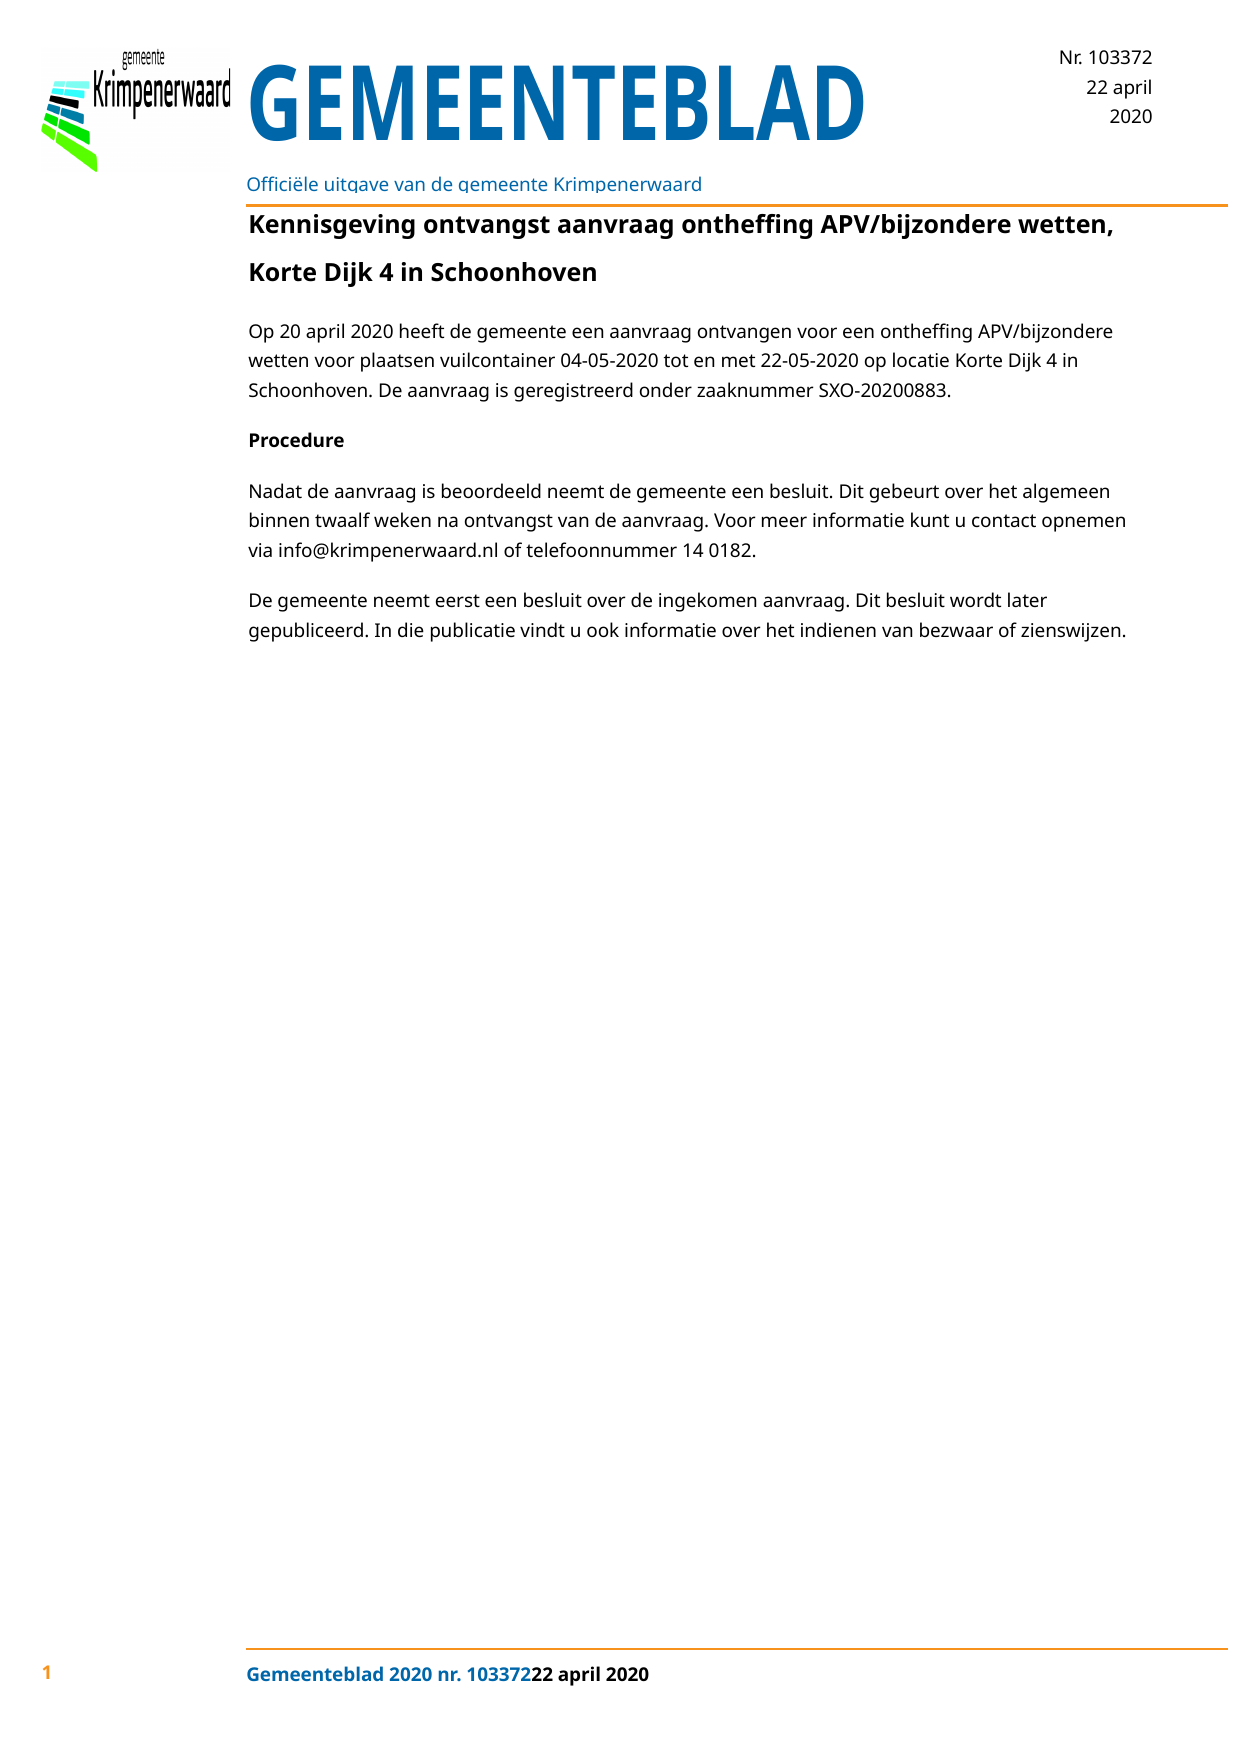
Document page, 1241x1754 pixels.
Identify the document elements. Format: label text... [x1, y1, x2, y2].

text Procedure [248, 427, 1152, 453]
text Op 20 april 2020 heeft de gemeente een aanvraag ontvangen voor een ontheffing APV/bijzondere wetten voor plaatsen vuilcontainer 04-05-2020 tot en met 22-05-2020 op locatie Korte Dijk 4 in Schoonhoven. De aanvraag is geregistreerd onder zaaknummer SXO-20200883. [248, 318, 1152, 403]
text De gemeente neemt eerst een besluit over de ingekomen aanvraag. Dit besluit wordt later gepubliceerd. In die publicatie vindt u ook informatie over het indienen van bezwaar of zienswijzen. [248, 587, 1152, 643]
text Nadat de aanvraag is beoordeeld neemt de gemeente een besluit. Dit gebeurt over het algemeen binnen twaalf weken na ontvangst van de aanvraag. Voor meer informatie kunt u contact opnemen via info@krimpenerwaard.nl of telefoonnummer 14 0182. [248, 478, 1152, 563]
picture [41, 47, 231, 172]
text Kennisgeving ontvangst aanvraag ontheffing APV/bijzondere wetten, Korte Dijk 4 in Schoonhoven [248, 207, 1152, 288]
